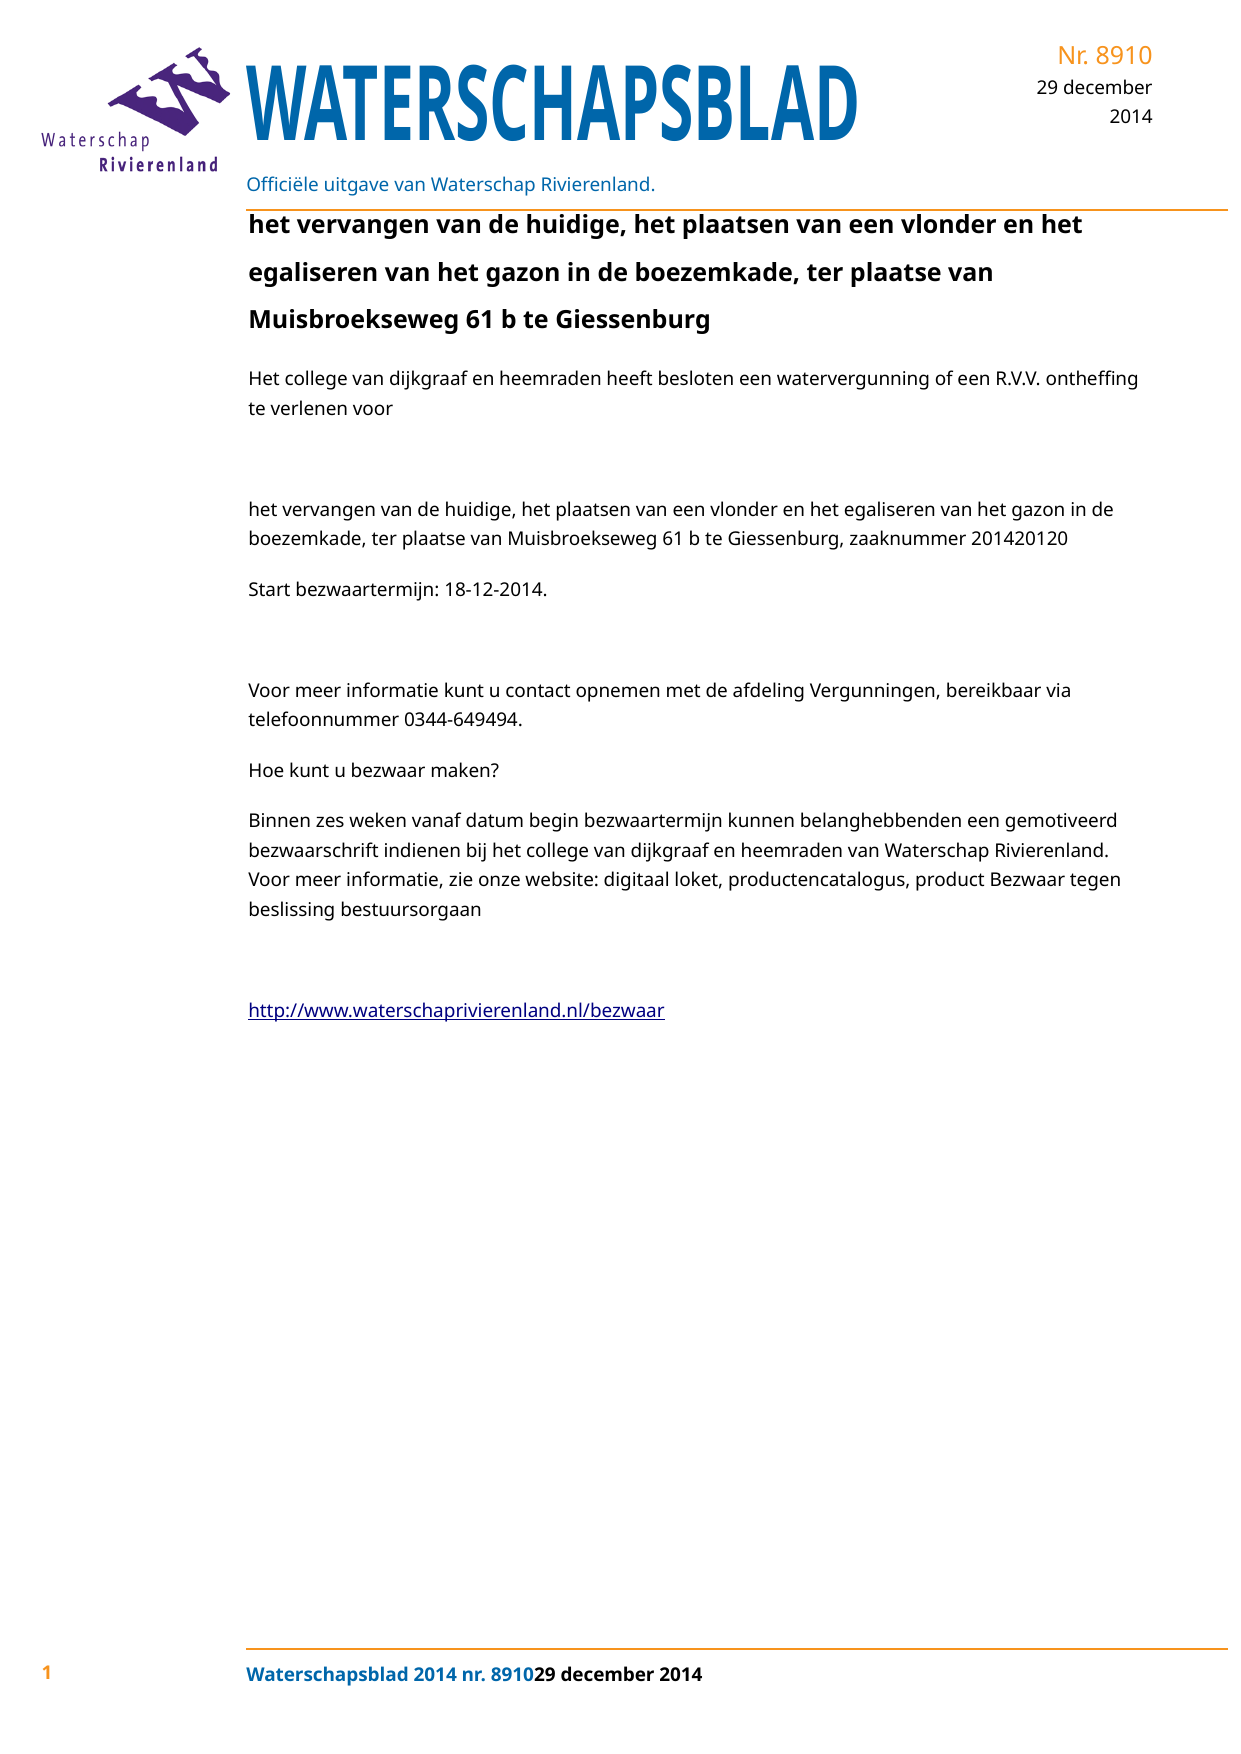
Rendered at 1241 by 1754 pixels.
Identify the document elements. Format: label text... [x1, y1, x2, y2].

text het vervangen van de huidige, het plaatsen van een vlonder en het egaliseren van het gazon in de boezemkade, ter plaatse van Muisbroekseweg 61 b te Giessenburg, zaaknummer 201420120 [248, 496, 1152, 551]
text Hoe kunt u bezwaar maken? [248, 757, 1152, 782]
text http://www.waterschaprivierenland.nl/bezwaar [248, 997, 1152, 1022]
text het vervangen van de huidige, het plaatsen van een vlonder en het egaliseren van het gazon in de boezemkade, ter plaatse van Muisbroekseweg 61 b te Giessenburg [248, 211, 1152, 336]
text Binnen zes weken vanaf datum begin bezwaartermijn kunnen belanghebbenden een gemotiveerd bezwaarschrift indienen bij het college van dijkgraaf en heemraden van Waterschap Rivierenland. Voor meer informatie, zie onze website: digitaal loket, productencatalogus, product Bezwaar tegen beslissing bestuursorgaan [248, 807, 1152, 922]
text Het college van dijkgraaf en heemraden heeft besloten een watervergunning of een R.V.V. ontheffing te verlenen voor [248, 366, 1152, 421]
text Start bezwaartermijn: 18-12-2014. [248, 576, 1152, 602]
picture [41, 47, 231, 172]
text Voor meer informatie kunt u contact opnemen met de afdeling Vergunningen, bereikbaar via telefoonnummer 0344-649494. [248, 677, 1152, 732]
